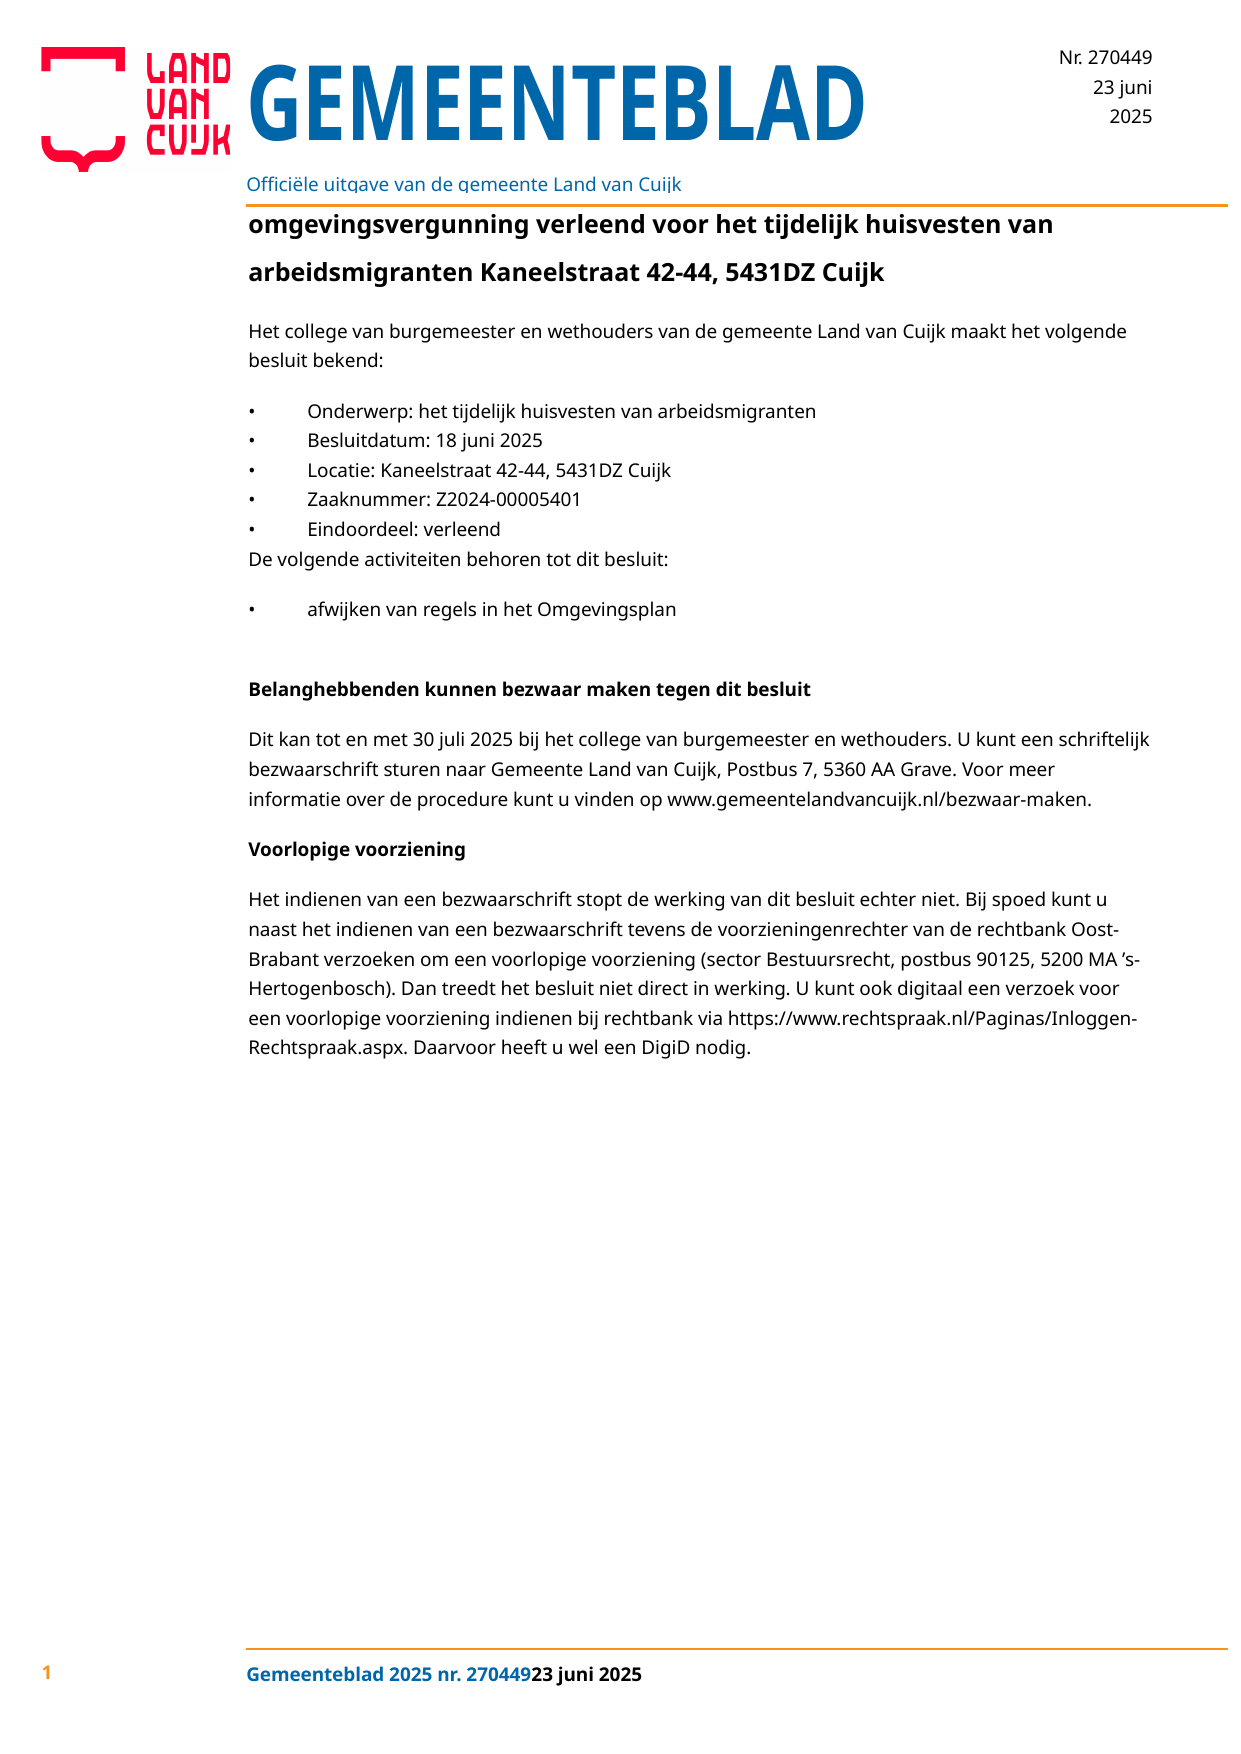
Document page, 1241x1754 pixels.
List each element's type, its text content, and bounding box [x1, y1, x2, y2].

list Zaaknummer: Z2024-00005401 [248, 487, 1152, 512]
text De volgende activiteiten behoren tot dit besluit: [248, 546, 1152, 572]
text Het college van burgemeester en wethouders van de gemeente Land van Cuijk maakt het volgende besluit bekend: [248, 318, 1152, 373]
list Besluitdatum: 18 juni 2025 [248, 427, 1152, 453]
list Onderwerp: het tijdelijk huisvesten van arbeidsmigranten [248, 398, 1152, 424]
text Het indienen van een bezwaarschrift stopt de werking van dit besluit echter niet. Bij spoed kunt u naast het indienen van een bezwaarschrift tevens de voorzieningenrechter van de rechtbank Oost-Brabant verzoeken om een voorlopige voorziening (sector Bestuursrecht, postbus 90125, 5200 MA ’s-Hertogenbosch). Dan treedt het besluit niet direct in werking. U kunt ook digitaal een verzoek voor een voorlopige voorziening indienen bij rechtbank via https://www.rechtspraak.nl/Paginas/Inloggen-Rechtspraak.aspx. Daarvoor heeft u wel een DigiD nodig. [248, 887, 1152, 1060]
text omgevingsvergunning verleend voor het tijdelijk huisvesten van arbeidsmigranten Kaneelstraat 42-44, 5431DZ Cuijk [248, 207, 1152, 288]
list Eindoordeel: verleend [248, 516, 1152, 542]
list Locatie: Kaneelstraat 42-44, 5431DZ Cuijk [248, 457, 1152, 483]
text Dit kan tot en met 30 juli 2025 bij het college van burgemeester en wethouders. U kunt een schriftelijk bezwaarschrift sturen naar Gemeente Land van Cuijk, Postbus 7, 5360 AA Grave. Voor meer informatie over de procedure kunt u vinden op www.gemeentelandvancuijk.nl/bezwaar-maken. [248, 727, 1152, 812]
text Belanghebbenden kunnen bezwaar maken tegen dit besluit [248, 676, 1152, 702]
picture [41, 47, 231, 172]
text Voorlopige voorziening [248, 836, 1152, 862]
list afwijken van regels in het Omgevingsplan [248, 596, 1152, 622]
